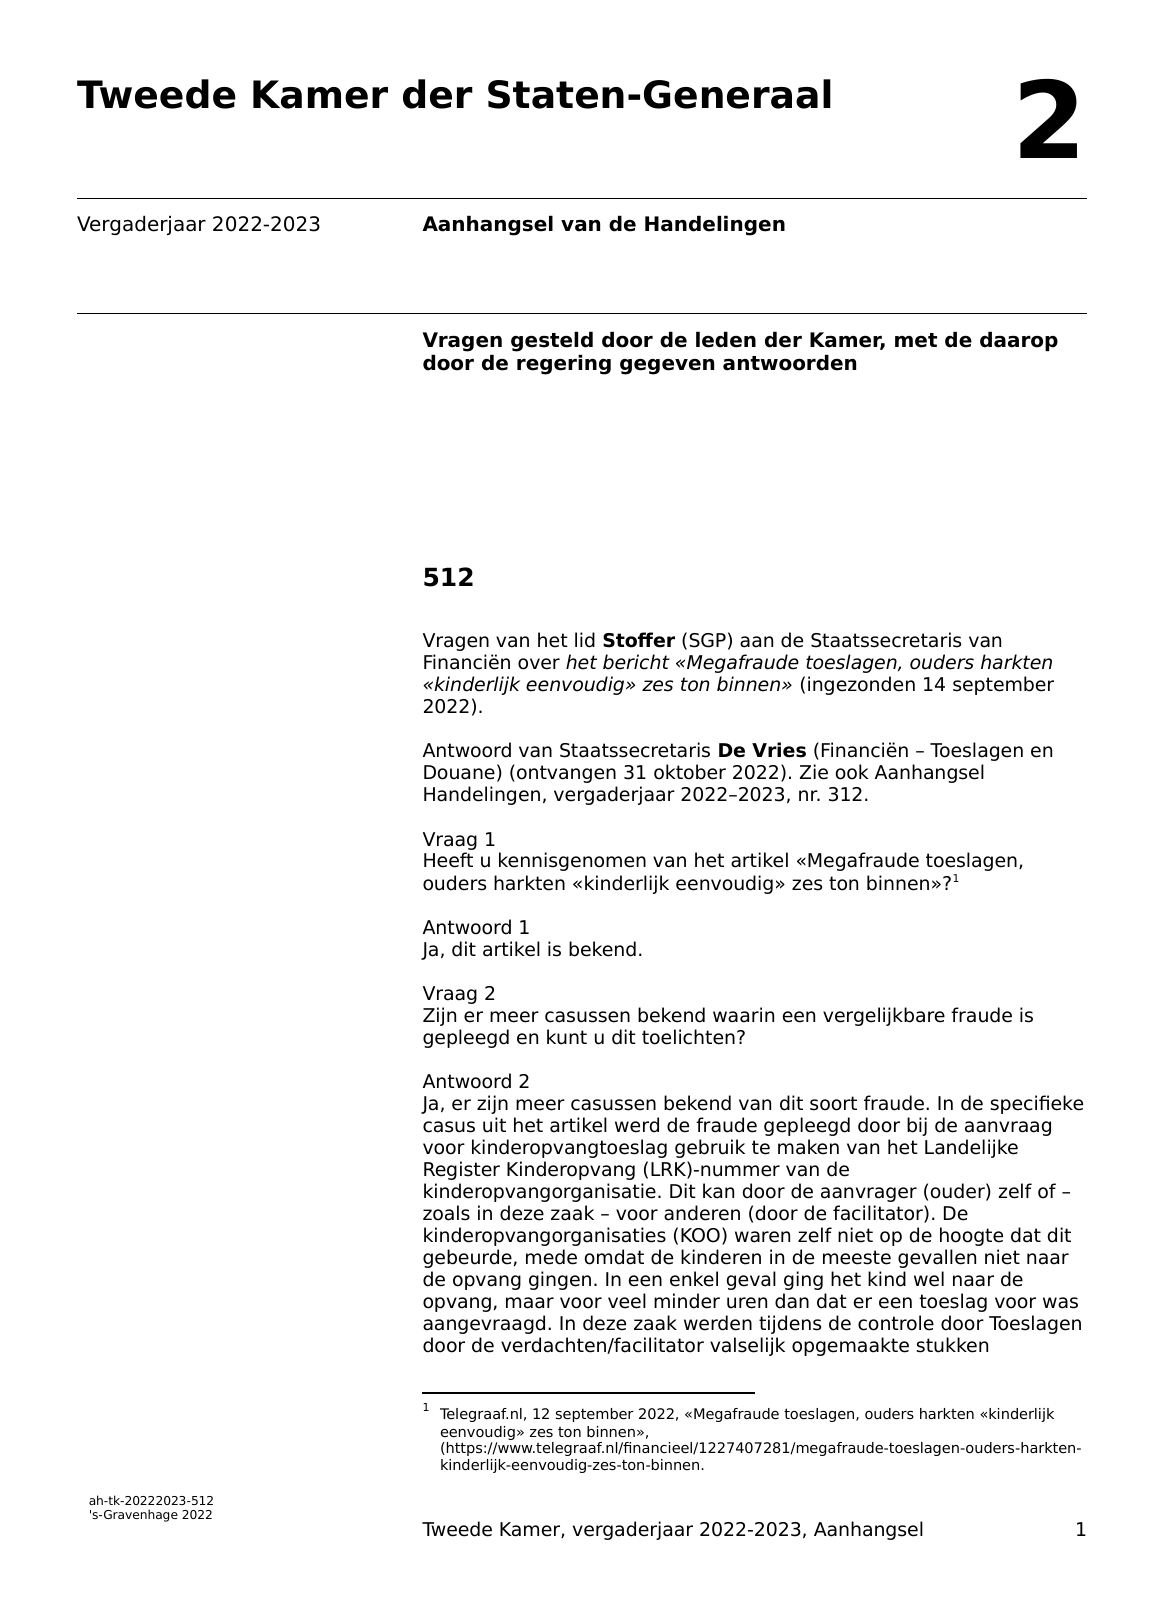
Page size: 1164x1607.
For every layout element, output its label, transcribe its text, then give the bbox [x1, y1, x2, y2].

text Ja, dit artikel is bekend. [422, 938, 1087, 961]
text Antwoord van Staatssecretaris De Vries (Financiën – Toeslagen en Douane) (ontvangen 31 oktober 2022). Zie ook Aanhangsel Handelingen, vergaderjaar 2022–2023, nr. 312. [422, 740, 1087, 806]
text Ja, er zijn meer casussen bekend van dit soort fraude. In de specifieke casus uit het artikel werd de fraude gepleegd door bij de aanvraag voor kinderopvangtoeslag gebruik te maken van het Landelijke Register Kinderopvang (LRK)-nummer van de kinderopvangorganisatie. Dit kan door de aanvrager (ouder) zelf of – zoals in deze zaak – voor anderen (door de facilitator). De kinderopvangorganisaties (KOO) waren zelf niet op de hoogte dat dit gebeurde, mede omdat de kinderen in de meeste gevallen niet naar de opvang gingen. In een enkel geval ging het kind wel naar de opvang, maar voor veel minder uren dan dat er een toeslag voor was aangevraagd. In deze zaak werden tijdens de controle door Toeslagen door de verdachten/facilitator valselijk opgemaakte stukken [422, 1093, 1087, 1357]
table_header 2 [886, 59, 1087, 198]
table_header Tweede Kamer der Staten-Generaal [77, 59, 886, 198]
table_cell Vragen gesteld door de leden der Kamer, met de daarop door de regering gegeven antwoorden [422, 314, 1087, 375]
text Vraag 2 [422, 983, 1087, 1005]
text Telegraaf.nl, 12 september 2022, «Megafraude toeslagen, ouders harkten «kinderlijk eenvoudig» zes ton binnen», (https://www.telegraaf.nl/financieel/1227407281/megafraude-toeslagen-ouders-harkten-kinderlijk-eenvoudig-zes-ton-binnen. [422, 1402, 1087, 1474]
text Vraag 1 [422, 828, 1087, 850]
text ah-tk-20222023-512 [88, 1494, 323, 1508]
table_cell Aanhangsel van de Handelingen [422, 199, 1087, 313]
text Zijn er meer casussen bekend waarin een vergelijkbare fraude is gepleegd en kunt u dit toelichten? [422, 1005, 1087, 1049]
text 's-Gravenhage 2022 [88, 1508, 323, 1522]
text Vragen van het lid Stoffer (SGP) aan de Staatssecretaris van Financiën over het bericht «Megafraude toeslagen, ouders harkten «kinderlijk eenvoudig» zes ton binnen» (ingezonden 14 september 2022). [422, 630, 1087, 718]
table_cell [77, 314, 422, 375]
text Antwoord 2 [422, 1071, 1087, 1093]
text Heeft u kennisgenomen van het artikel «Megafraude toeslagen, ouders harkten «kinderlijk eenvoudig» zes ton binnen»? [422, 850, 1087, 894]
table_cell Vergaderjaar 2022-2023 [77, 199, 422, 313]
text 512 [422, 563, 1087, 592]
text Antwoord 1 [422, 917, 1087, 938]
